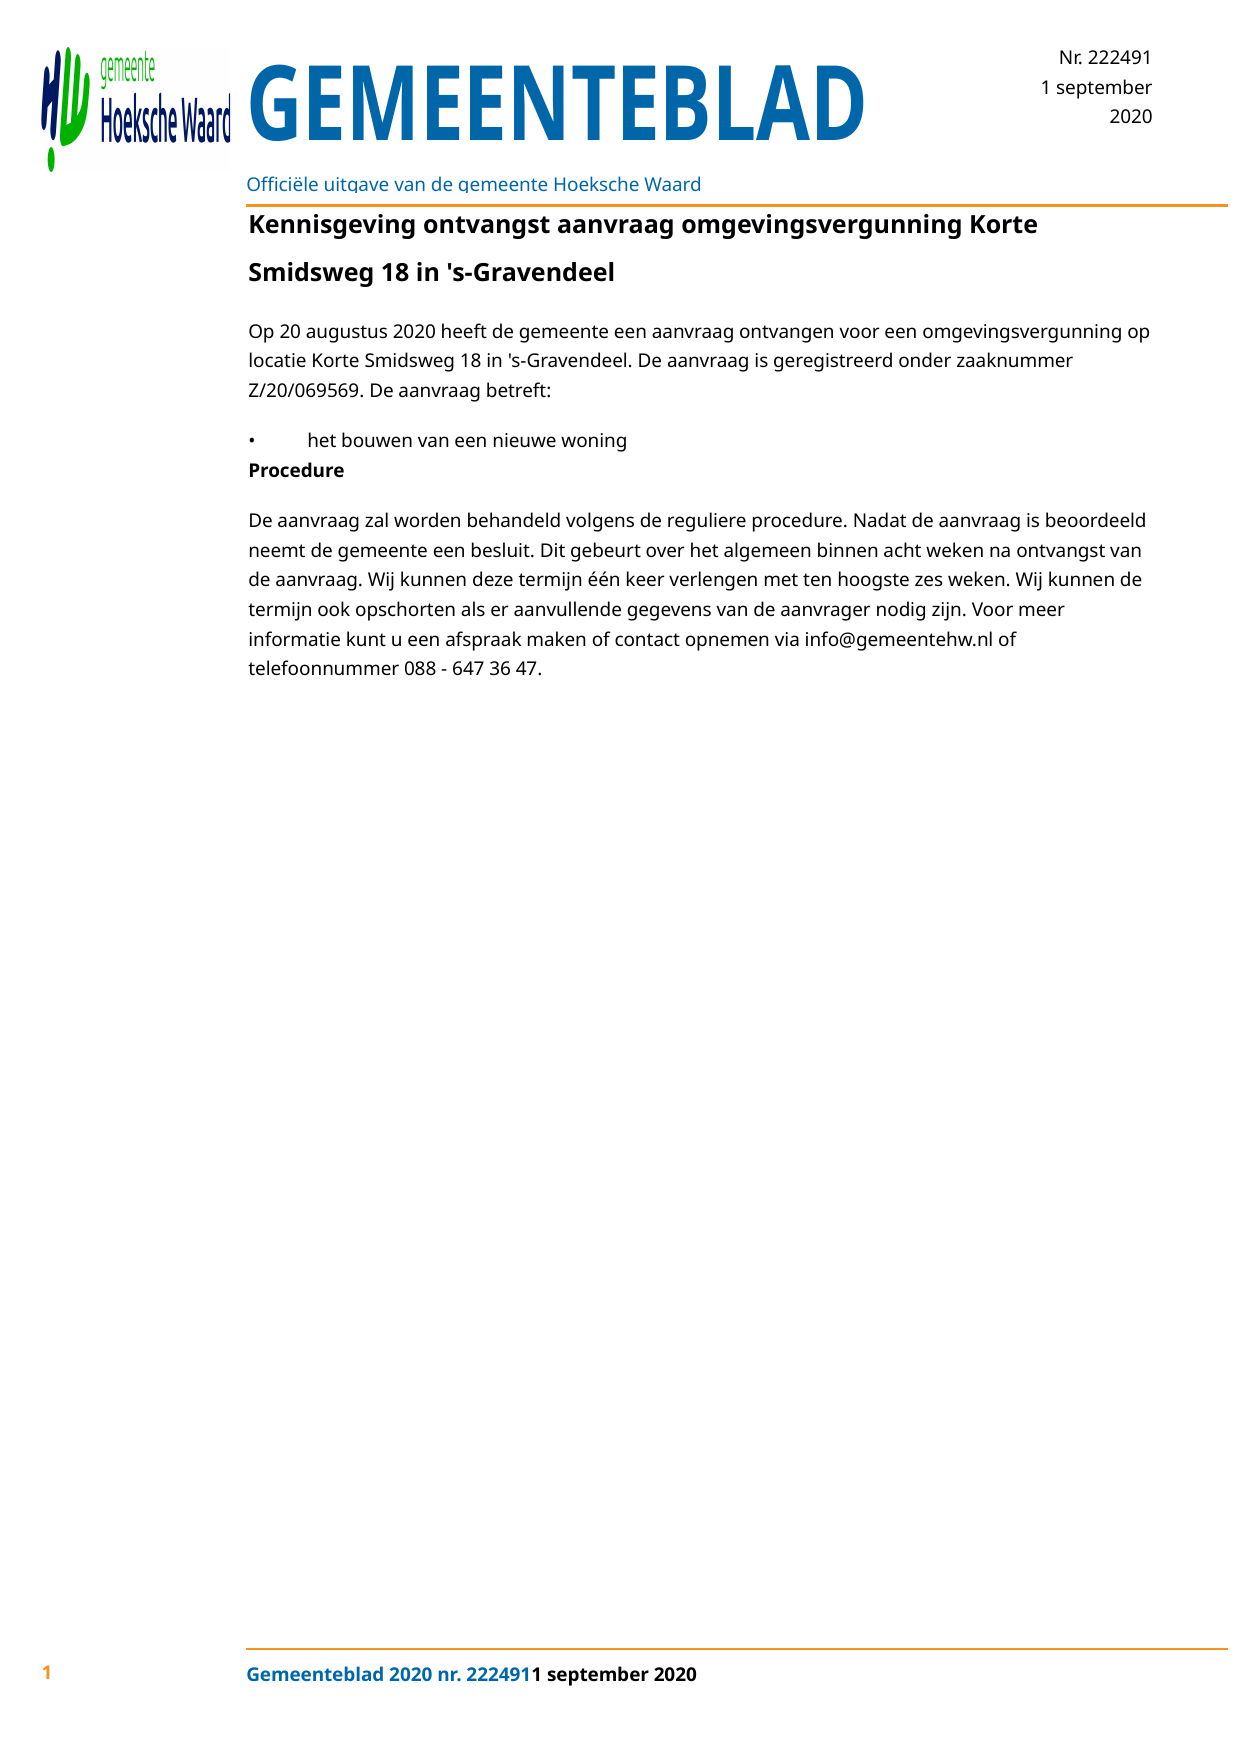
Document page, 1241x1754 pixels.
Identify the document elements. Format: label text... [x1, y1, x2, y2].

text Kennisgeving ontvangst aanvraag omgevingsvergunning Korte Smidsweg 18 in 's-Gravendeel [248, 207, 1152, 288]
text Procedure [248, 457, 1152, 483]
text De aanvraag zal worden behandeld volgens de reguliere procedure. Nadat de aanvraag is beoordeeld neemt de gemeente een besluit. Dit gebeurt over het algemeen binnen acht weken na ontvangst van de aanvraag. Wij kunnen deze termijn één keer verlengen met ten hoogste zes weken. Wij kunnen de termijn ook opschorten als er aanvullende gegevens van de aanvrager nodig zijn. Voor meer informatie kunt u een afspraak maken of contact opnemen via info@gemeentehw.nl of telefoonnummer 088 - 647 36 47. [248, 507, 1152, 681]
text Op 20 augustus 2020 heeft de gemeente een aanvraag ontvangen voor een omgevingsvergunning op locatie Korte Smidsweg 18 in 's-Gravendeel. De aanvraag is geregistreerd onder zaaknummer Z/20/069569. De aanvraag betreft: [248, 318, 1152, 403]
picture [41, 47, 231, 172]
list het bouwen van een nieuwe woning [248, 427, 1152, 453]
